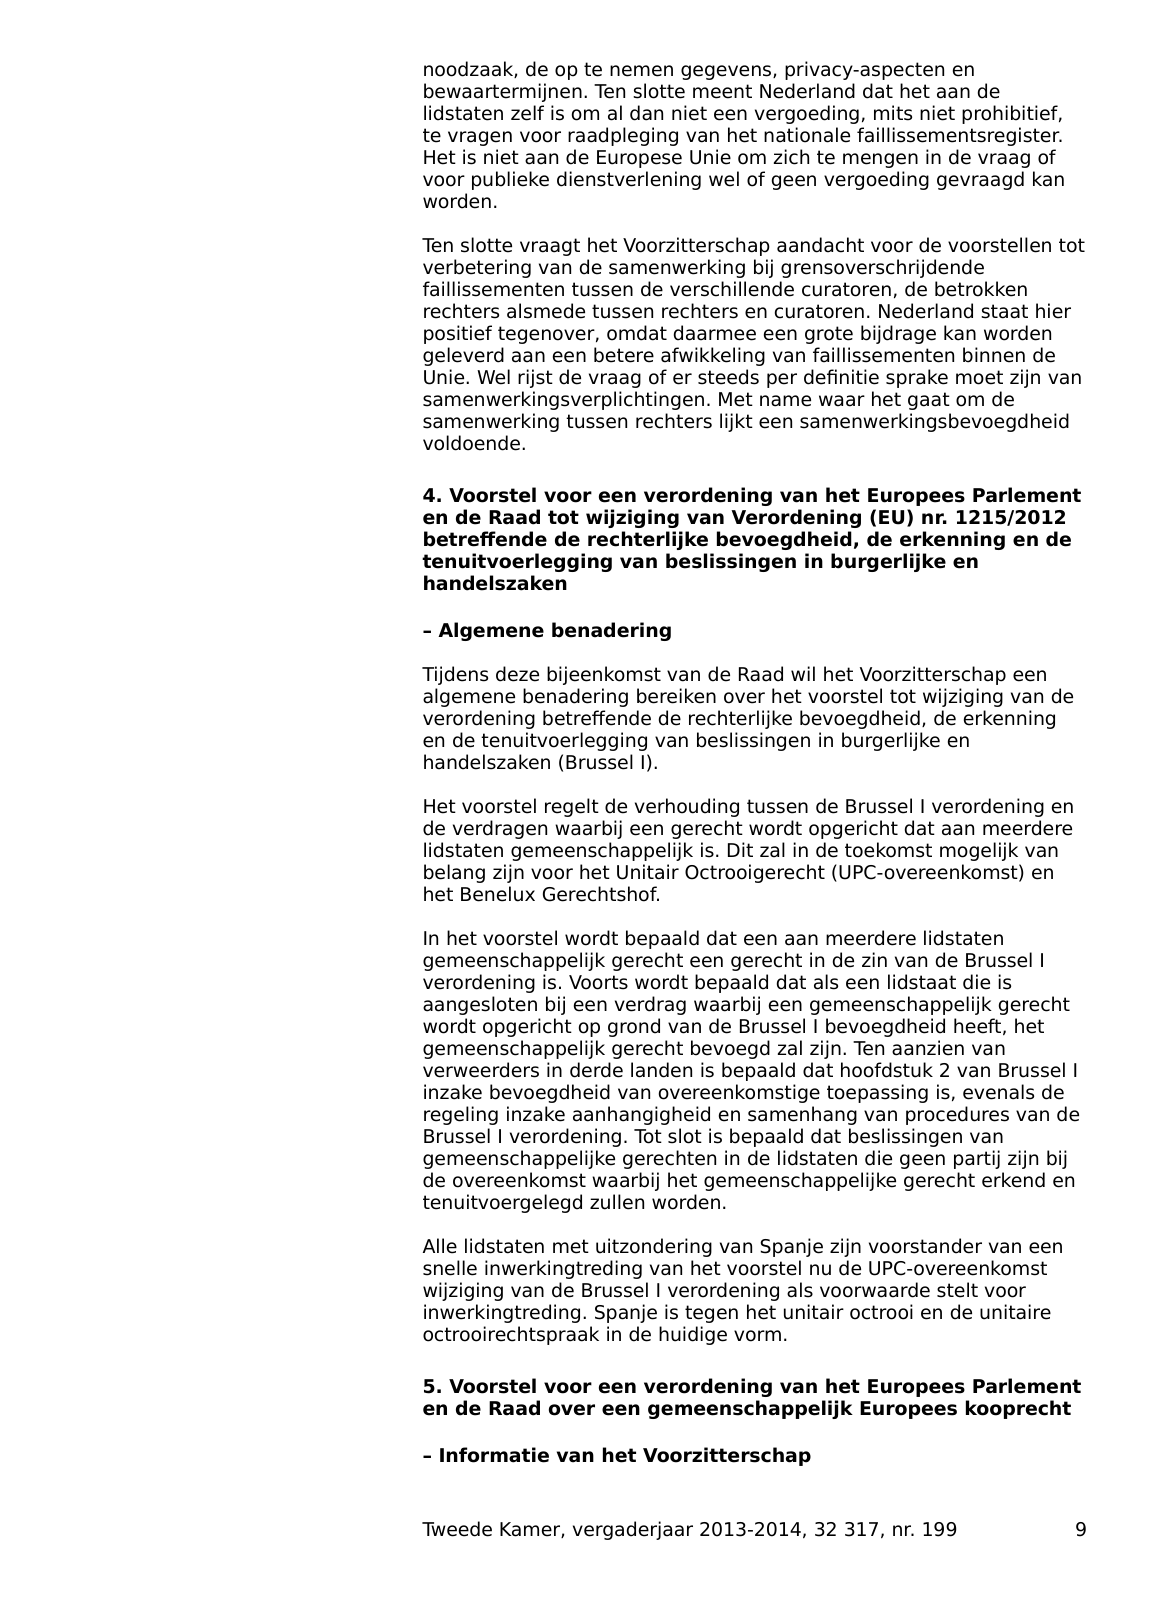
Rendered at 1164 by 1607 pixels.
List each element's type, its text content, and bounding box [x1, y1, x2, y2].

text noodzaak, de op te nemen gegevens, privacy-aspecten en bewaartermijnen. Ten slotte meent Nederland dat het aan de lidstaten zelf is om al dan niet een vergoeding, mits niet prohibitief, te vragen voor raadpleging van het nationale faillissementsregister. Het is niet aan de Europese Unie om zich te mengen in de vraag of voor publieke dienstverlening wel of geen vergoeding gevraagd kan worden. [422, 59, 1087, 213]
text Ten slotte vraagt het Voorzitterschap aandacht voor de voorstellen tot verbetering van de samenwerking bij grensoverschrijdende faillissementen tussen de verschillende curatoren, de betrokken rechters alsmede tussen rechters en curatoren. Nederland staat hier positief tegenover, omdat daarmee een grote bijdrage kan worden geleverd aan een betere afwikkeling van faillissementen binnen de Unie. Wel rijst de vraag of er steeds per definitie sprake moet zijn van samenwerkingsverplichtingen. Met name waar het gaat om de samenwerking tussen rechters lijkt een samenwerkingsbevoegdheid voldoende. [422, 235, 1087, 455]
text In het voorstel wordt bepaald dat een aan meerdere lidstaten gemeenschappelijk gerecht een gerecht in de zin van de Brussel I verordening is. Voorts wordt bepaald dat als een lidstaat die is aangesloten bij een verdrag waarbij een gemeenschappelijk gerecht wordt opgericht op grond van de Brussel I bevoegdheid heeft, het gemeenschappelijk gerecht bevoegd zal zijn. Ten aanzien van verweerders in derde landen is bepaald dat hoofdstuk 2 van Brussel I inzake bevoegdheid van overeenkomstige toepassing is, evenals de regeling inzake aanhangigheid en samenhang van procedures van de Brussel I verordening. Tot slot is bepaald dat beslissingen van gemeenschappelijke gerechten in de lidstaten die geen partij zijn bij de overeenkomst waarbij het gemeenschappelijke gerecht erkend en tenuitvoergelegd zullen worden. [422, 928, 1087, 1214]
text Tijdens deze bijeenkomst van de Raad wil het Voorzitterschap een algemene benadering bereiken over het voorstel tot wijziging van de verordening betreffende de rechterlijke bevoegdheid, de erkenning en de tenuitvoerlegging van beslissingen in burgerlijke en handelszaken (Brussel I). [422, 664, 1087, 774]
text – Algemene benadering [422, 620, 1087, 642]
subtitle 4. Voorstel voor een verordening van het Europees Parlement en de Raad tot wijziging van Verordening (EU) nr. 1215/2012 betreffende de rechterlijke bevoegdheid, de erkenning en de tenuitvoerlegging van beslissingen in burgerlijke en handelszaken [422, 485, 1087, 595]
text Het voorstel regelt de verhouding tussen de Brussel I verordening en de verdragen waarbij een gerecht wordt opgericht dat aan meerdere lidstaten gemeenschappelijk is. Dit zal in de toekomst mogelijk van belang zijn voor het Unitair Octrooigerecht (UPC-overeenkomst) en het Benelux Gerechtshof. [422, 796, 1087, 906]
subtitle 5. Voorstel voor een verordening van het Europees Parlement en de Raad over een gemeenschappelijk Europees kooprecht [422, 1376, 1087, 1420]
text Alle lidstaten met uitzondering van Spanje zijn voorstander van een snelle inwerkingtreding van het voorstel nu de UPC-overeenkomst wijziging van de Brussel I verordening als voorwaarde stelt voor inwerkingtreding. Spanje is tegen het unitair octrooi en de unitaire octrooirechtspraak in de huidige vorm. [422, 1236, 1087, 1346]
text – Informatie van het Voorzitterschap [422, 1445, 1087, 1467]
